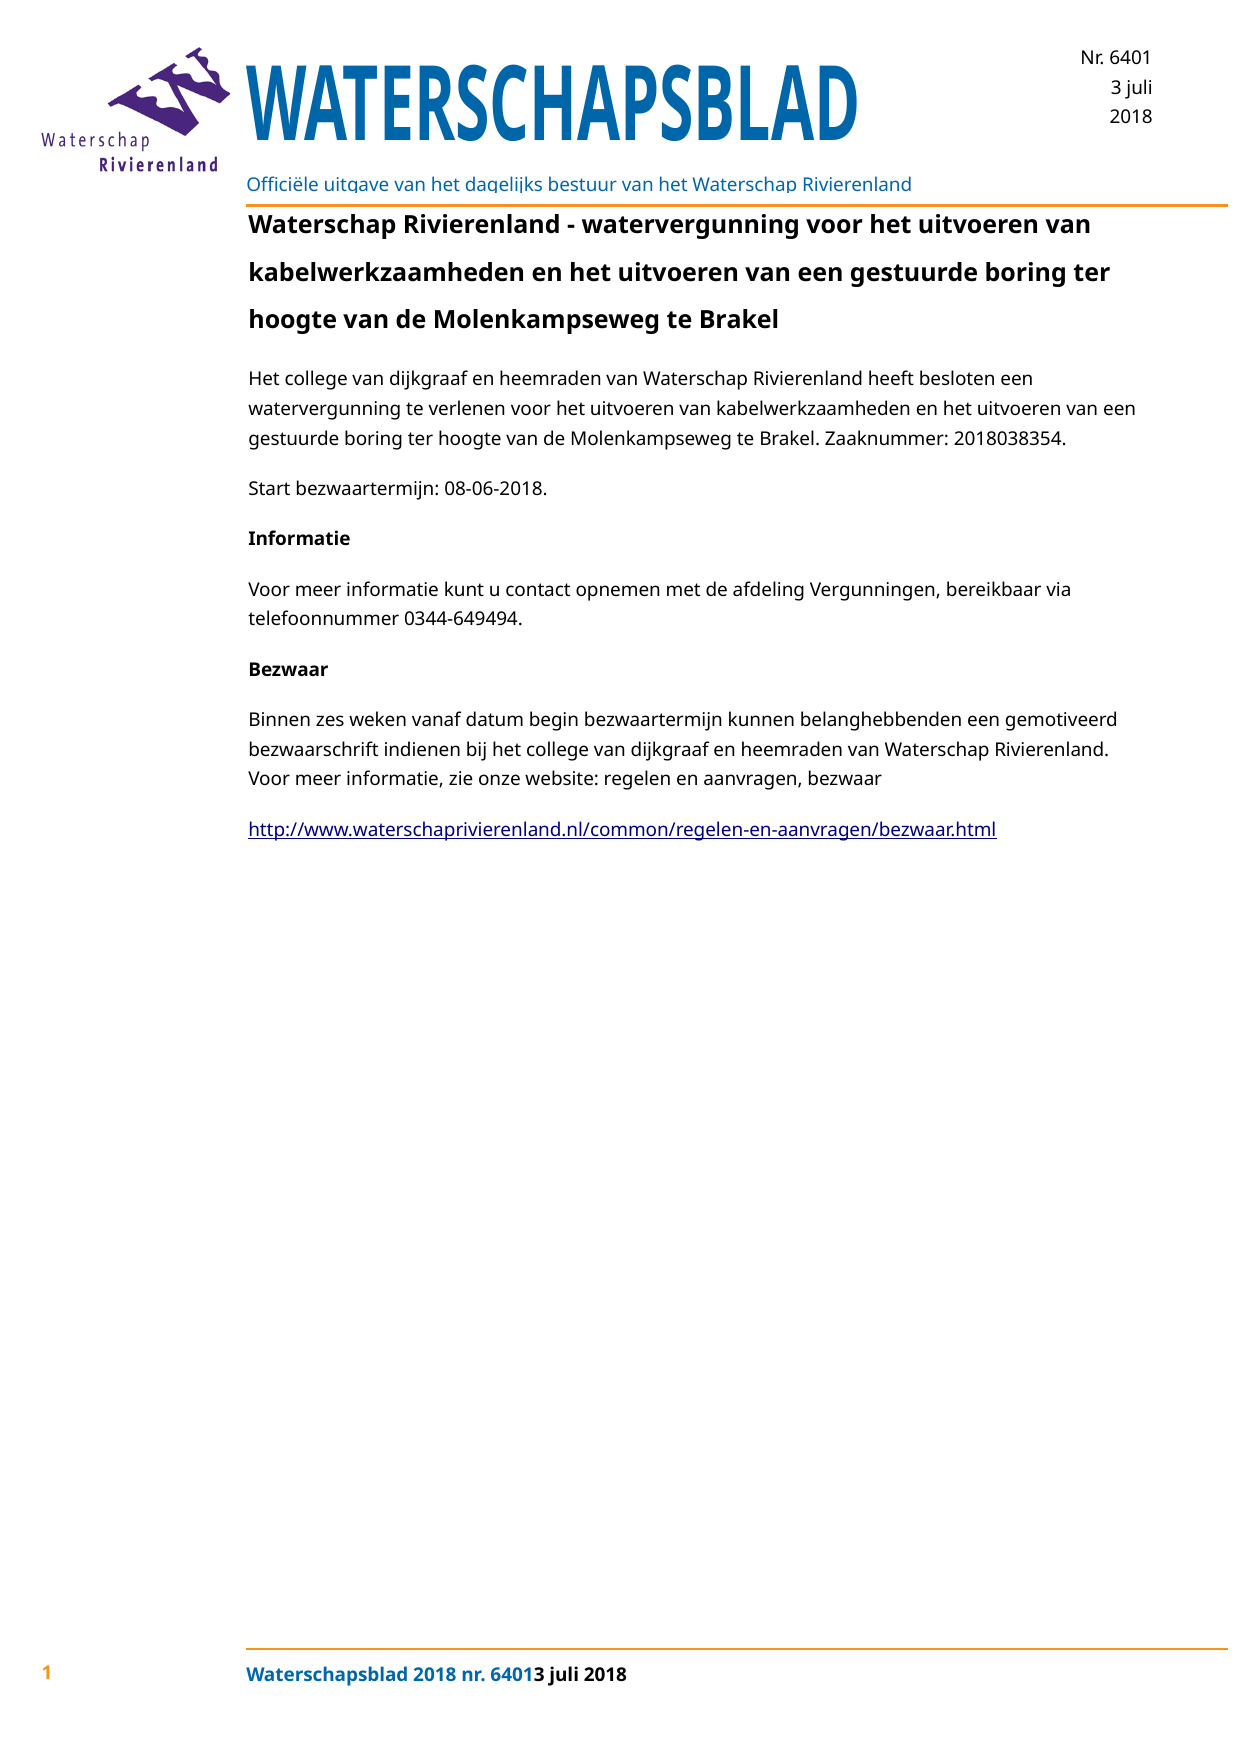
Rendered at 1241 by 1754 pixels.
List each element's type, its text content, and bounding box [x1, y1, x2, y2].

text Voor meer informatie kunt u contact opnemen met de afdeling Vergunningen, bereikbaar via telefoonnummer 0344-649494. [248, 576, 1152, 631]
text Start bezwaartermijn: 08-06-2018. [248, 475, 1152, 501]
text Binnen zes weken vanaf datum begin bezwaartermijn kunnen belanghebbenden een gemotiveerd bezwaarschrift indienen bij het college van dijkgraaf en heemraden van Waterschap Rivierenland. Voor meer informatie, zie onze website: regelen en aanvragen, bezwaar [248, 706, 1152, 791]
text Informatie [248, 526, 1152, 551]
text Bezwaar [248, 656, 1152, 682]
text http://www.waterschaprivierenland.nl/common/regelen-en-aanvragen/bezwaar.html [248, 816, 1152, 842]
picture [41, 47, 231, 172]
text Het college van dijkgraaf en heemraden van Waterschap Rivierenland heeft besloten een watervergunning te verlenen voor het uitvoeren van kabelwerkzaamheden en het uitvoeren van een gestuurde boring ter hoogte van de Molenkampseweg te Brakel. Zaaknummer: 2018038354. [248, 366, 1152, 450]
text Waterschap Rivierenland - watervergunning voor het uitvoeren van kabelwerkzaamheden en het uitvoeren van een gestuurde boring ter hoogte van de Molenkampseweg te Brakel [248, 207, 1152, 336]
